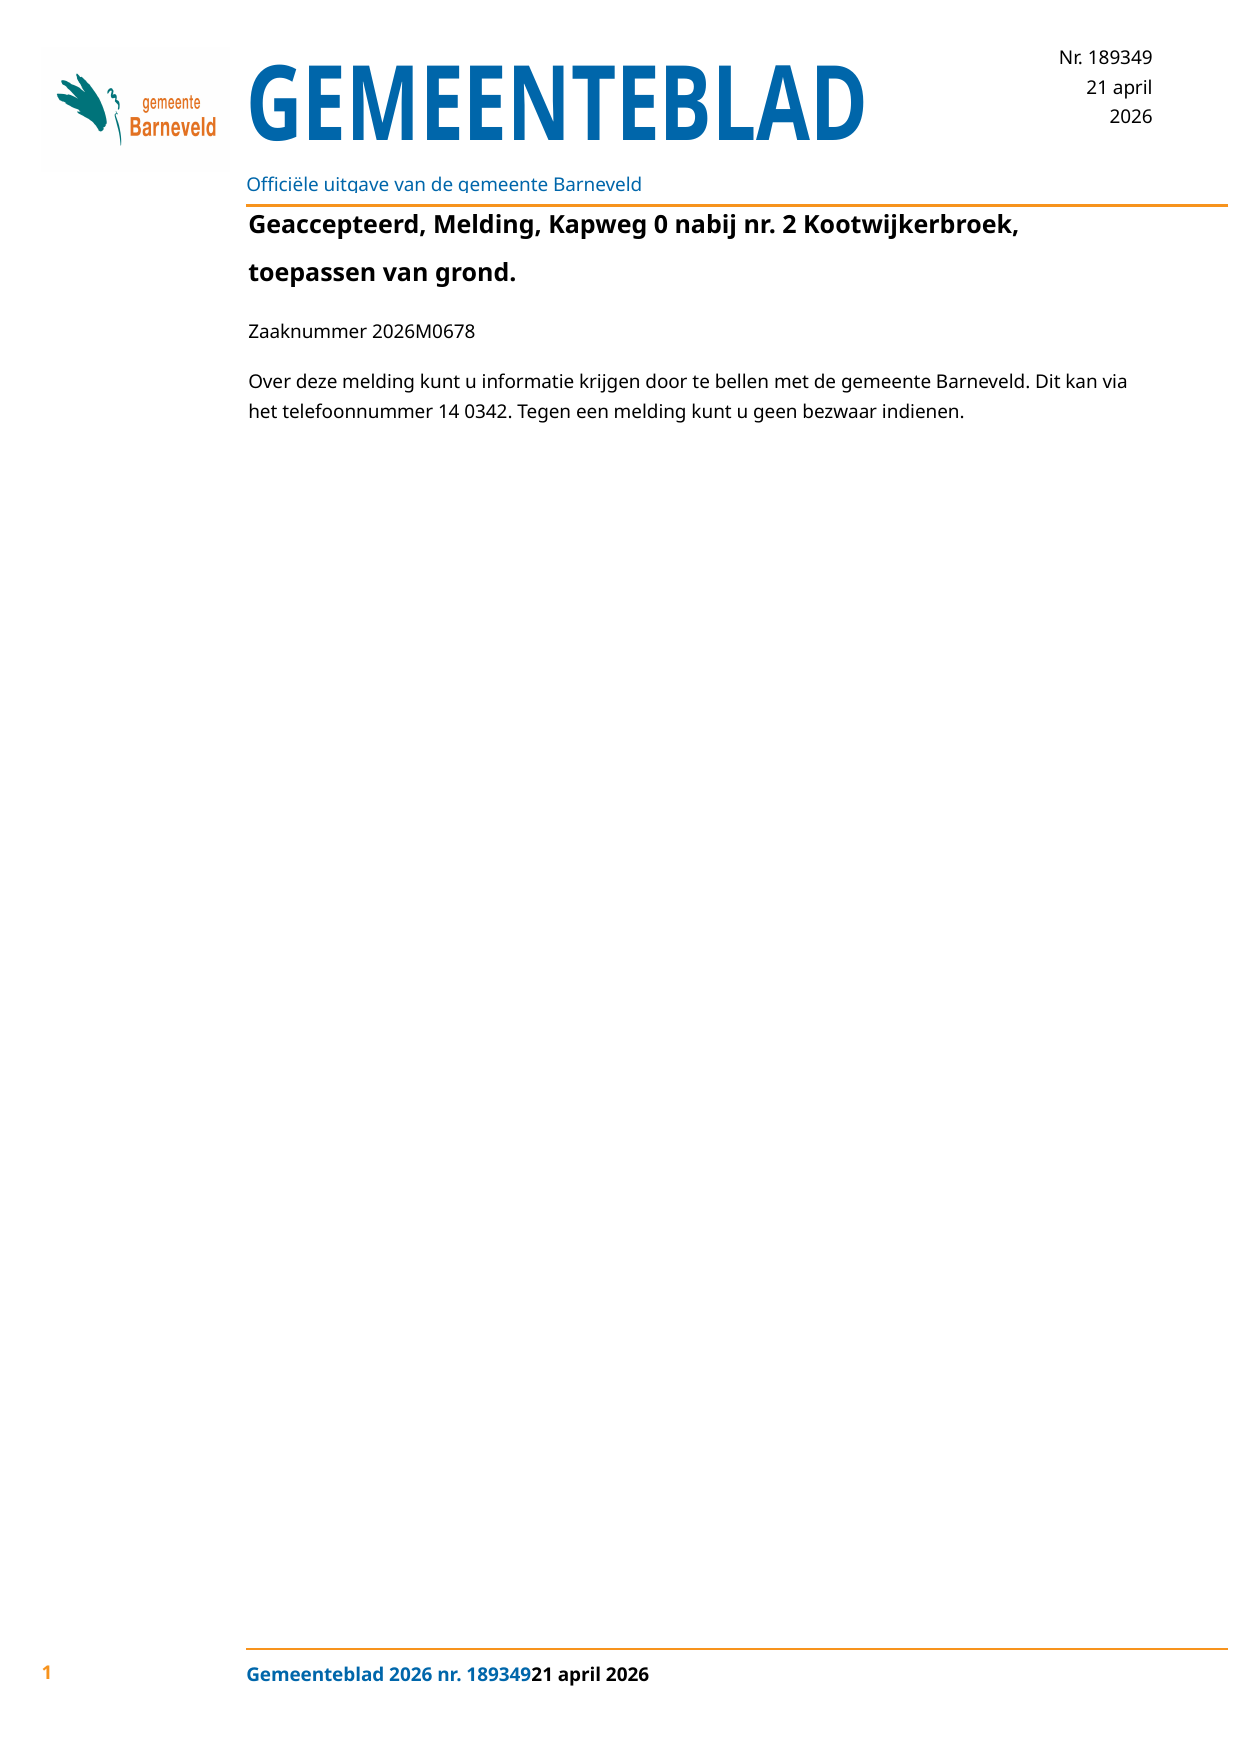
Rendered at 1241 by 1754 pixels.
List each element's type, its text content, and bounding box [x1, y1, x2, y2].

text Over deze melding kunt u informatie krijgen door te bellen met de gemeente Barneveld. Dit kan via het telefoonnummer 14 0342. Tegen een melding kunt u geen bezwaar indienen. [248, 368, 1152, 424]
picture [41, 47, 231, 172]
text Geaccepteerd, Melding, Kapweg 0 nabij nr. 2 Kootwijkerbroek, toepassen van grond. [248, 207, 1152, 288]
text Zaaknummer 2026M0678 [248, 318, 1152, 344]
